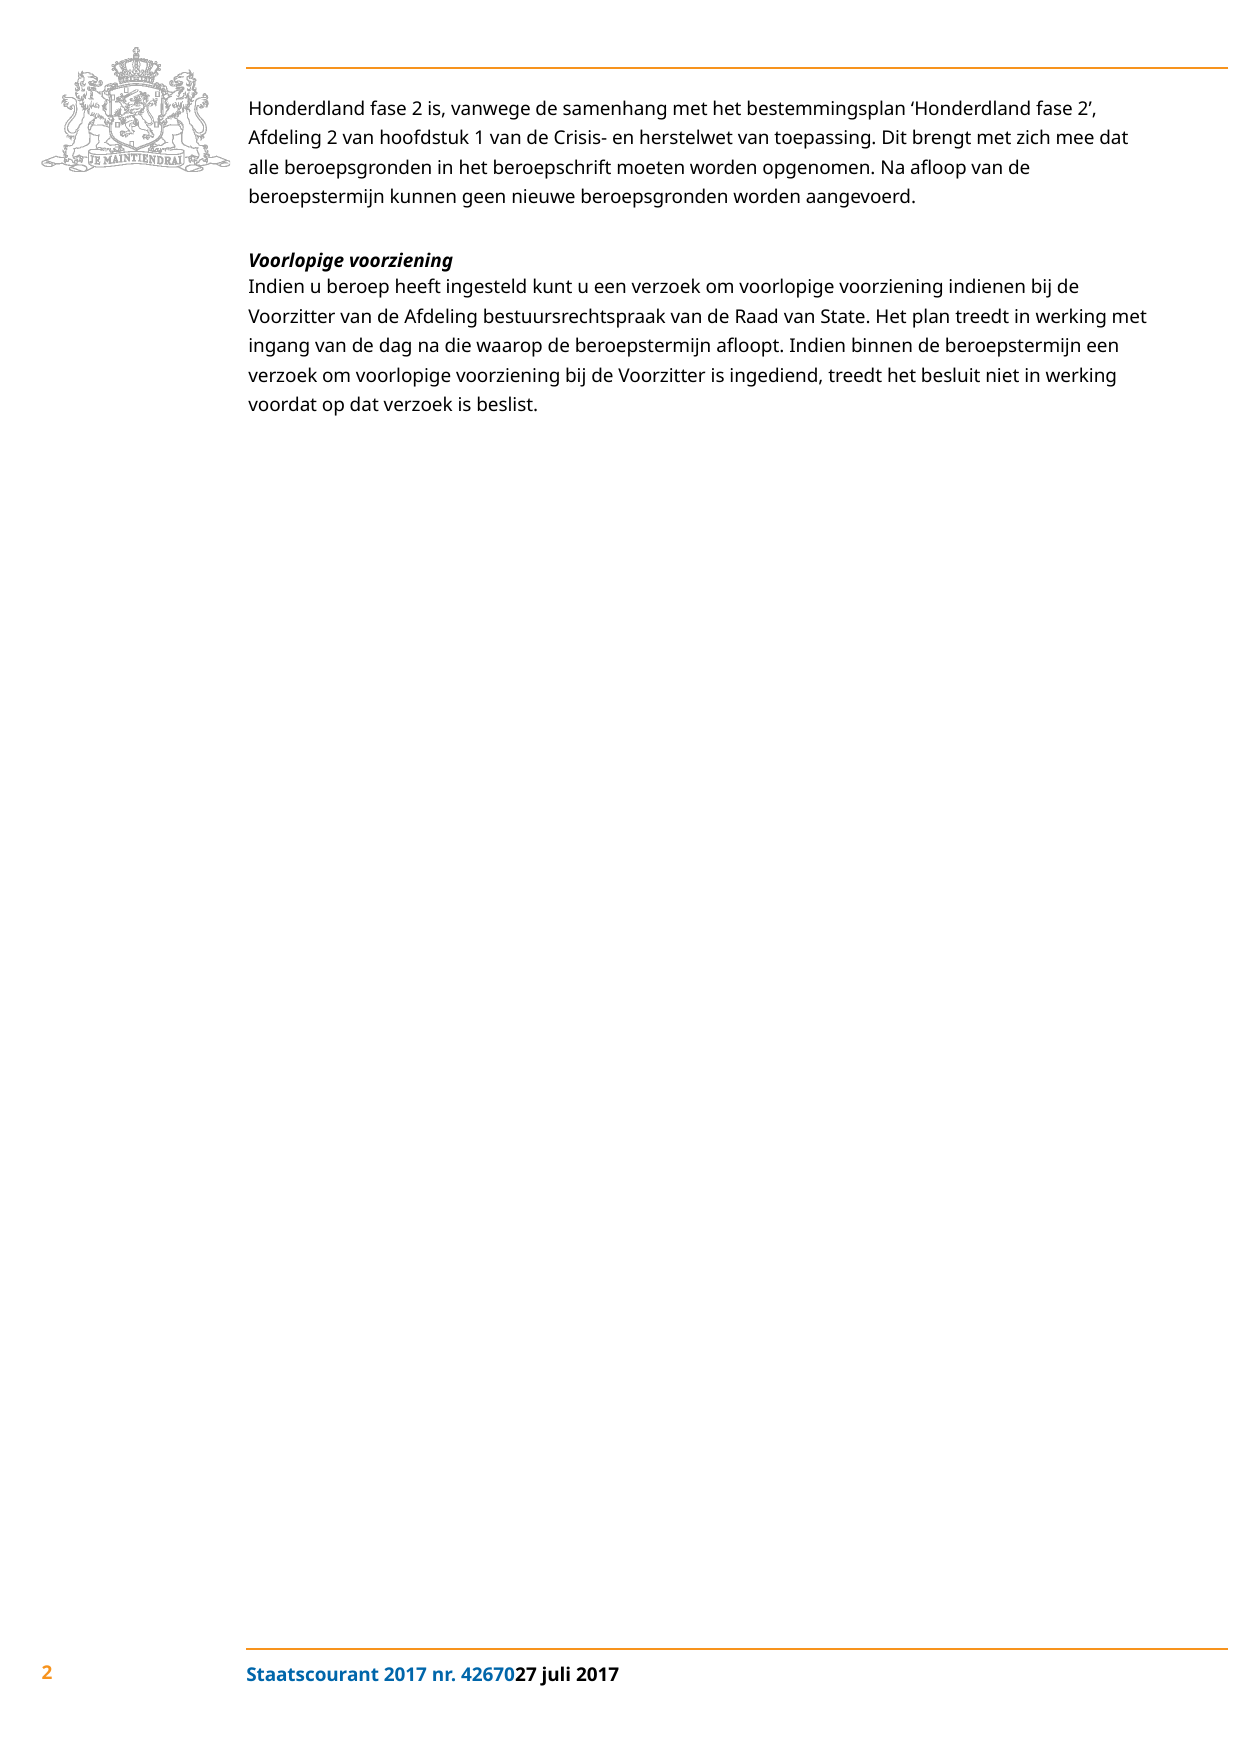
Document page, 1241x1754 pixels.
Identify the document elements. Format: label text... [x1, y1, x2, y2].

text Indien u beroep heeft ingesteld kunt u een verzoek om voorlopige voorziening indienen bij de Voorzitter van de Afdeling bestuursrechtspraak van de Raad van State. Het plan treedt in werking met ingang van de dag na die waarop de beroepstermijn afloopt. Indien binnen de beroepstermijn een verzoek om voorlopige voorziening bij de Voorzitter is ingediend, treedt het besluit niet in werking voordat op dat verzoek is beslist. [248, 273, 1152, 417]
text Voorlopige voorziening [248, 247, 1152, 273]
picture [41, 47, 231, 172]
text Honderdland fase 2 is, vanwege de samenhang met het bestemmingsplan ‘Honderdland fase 2’, Afdeling 2 van hoofdstuk 1 van de Crisis- en herstelwet van toepassing. Dit brengt met zich mee dat alle beroepsgronden in het beroepschrift moeten worden opgenomen. Na afloop van de beroepstermijn kunnen geen nieuwe beroepsgronden worden aangevoerd. [248, 95, 1152, 209]
